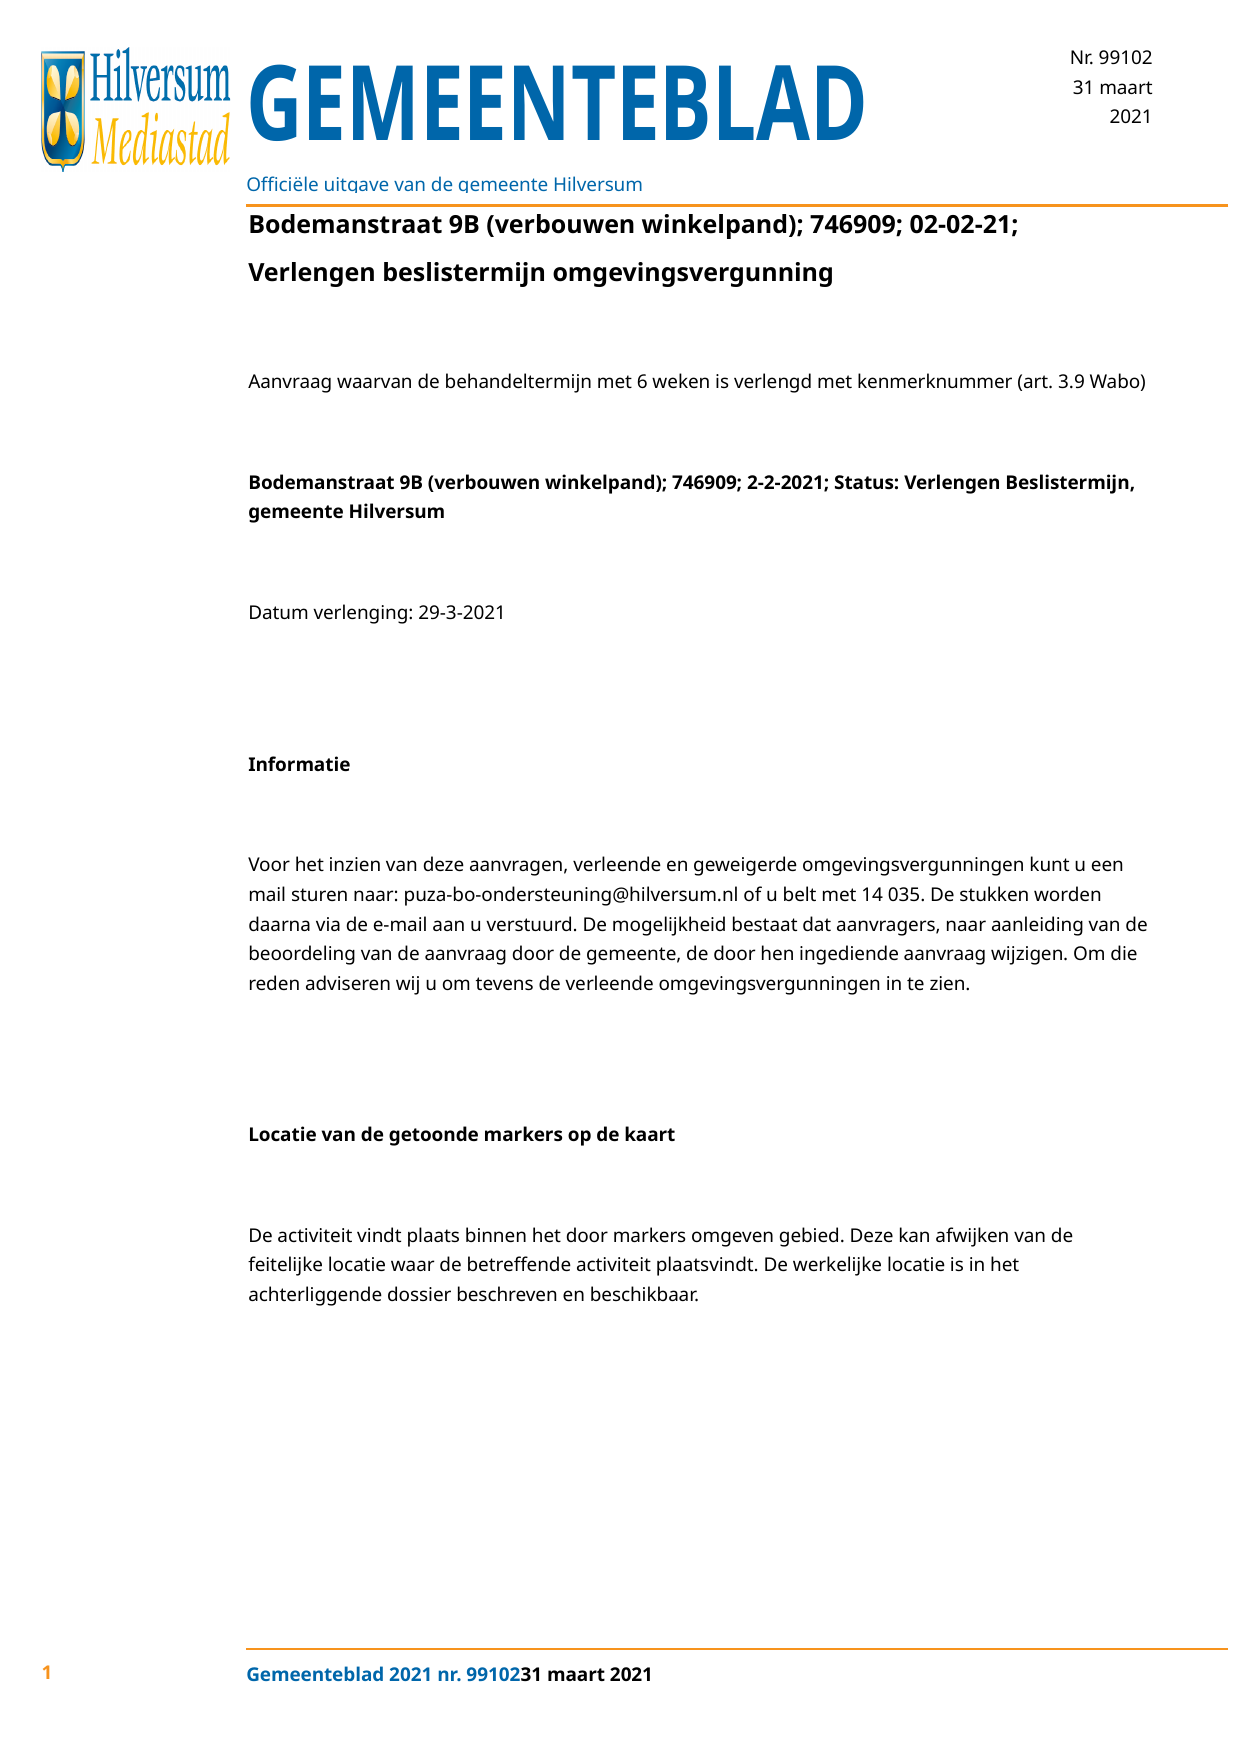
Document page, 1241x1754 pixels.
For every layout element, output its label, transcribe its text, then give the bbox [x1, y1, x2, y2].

text Bodemanstraat 9B (verbouwen winkelpand); 746909; 2-2-2021; Status: Verlengen Beslistermijn, gemeente Hilversum [248, 469, 1152, 524]
text Datum verlenging: 29-3-2021 [248, 599, 1152, 625]
text Informatie [248, 751, 1152, 777]
text Voor het inzien van deze aanvragen, verleende en geweigerde omgevingsvergunningen kunt u een mail sturen naar: puza-bo-ondersteuning@hilversum.nl of u belt met 14 035. De stukken worden daarna via de e-mail aan u verstuurd. De mogelijkheid bestaat dat aanvragers, naar aanleiding van de beoordeling van de aanvraag door de gemeente, de door hen ingediende aanvraag wijzigen. Om die reden adviseren wij u om tevens de verleende omgevingsvergunningen in te zien. [248, 852, 1152, 996]
text Bodemanstraat 9B (verbouwen winkelpand); 746909; 02-02-21; Verlengen beslistermijn omgevingsvergunning [248, 207, 1152, 288]
text De activiteit vindt plaats binnen het door markers omgeven gebied. Deze kan afwijken van de feitelijke locatie waar de betreffende activiteit plaatsvindt. De werkelijke locatie is in het achterliggende dossier beschreven en beschikbaar. [248, 1222, 1152, 1307]
picture [41, 47, 231, 172]
text Locatie van de getoonde markers op de kaart [248, 1121, 1152, 1147]
text Aanvraag waarvan de behandeltermijn met 6 weken is verlengd met kenmerknummer (art. 3.9 Wabo) [248, 368, 1152, 394]
